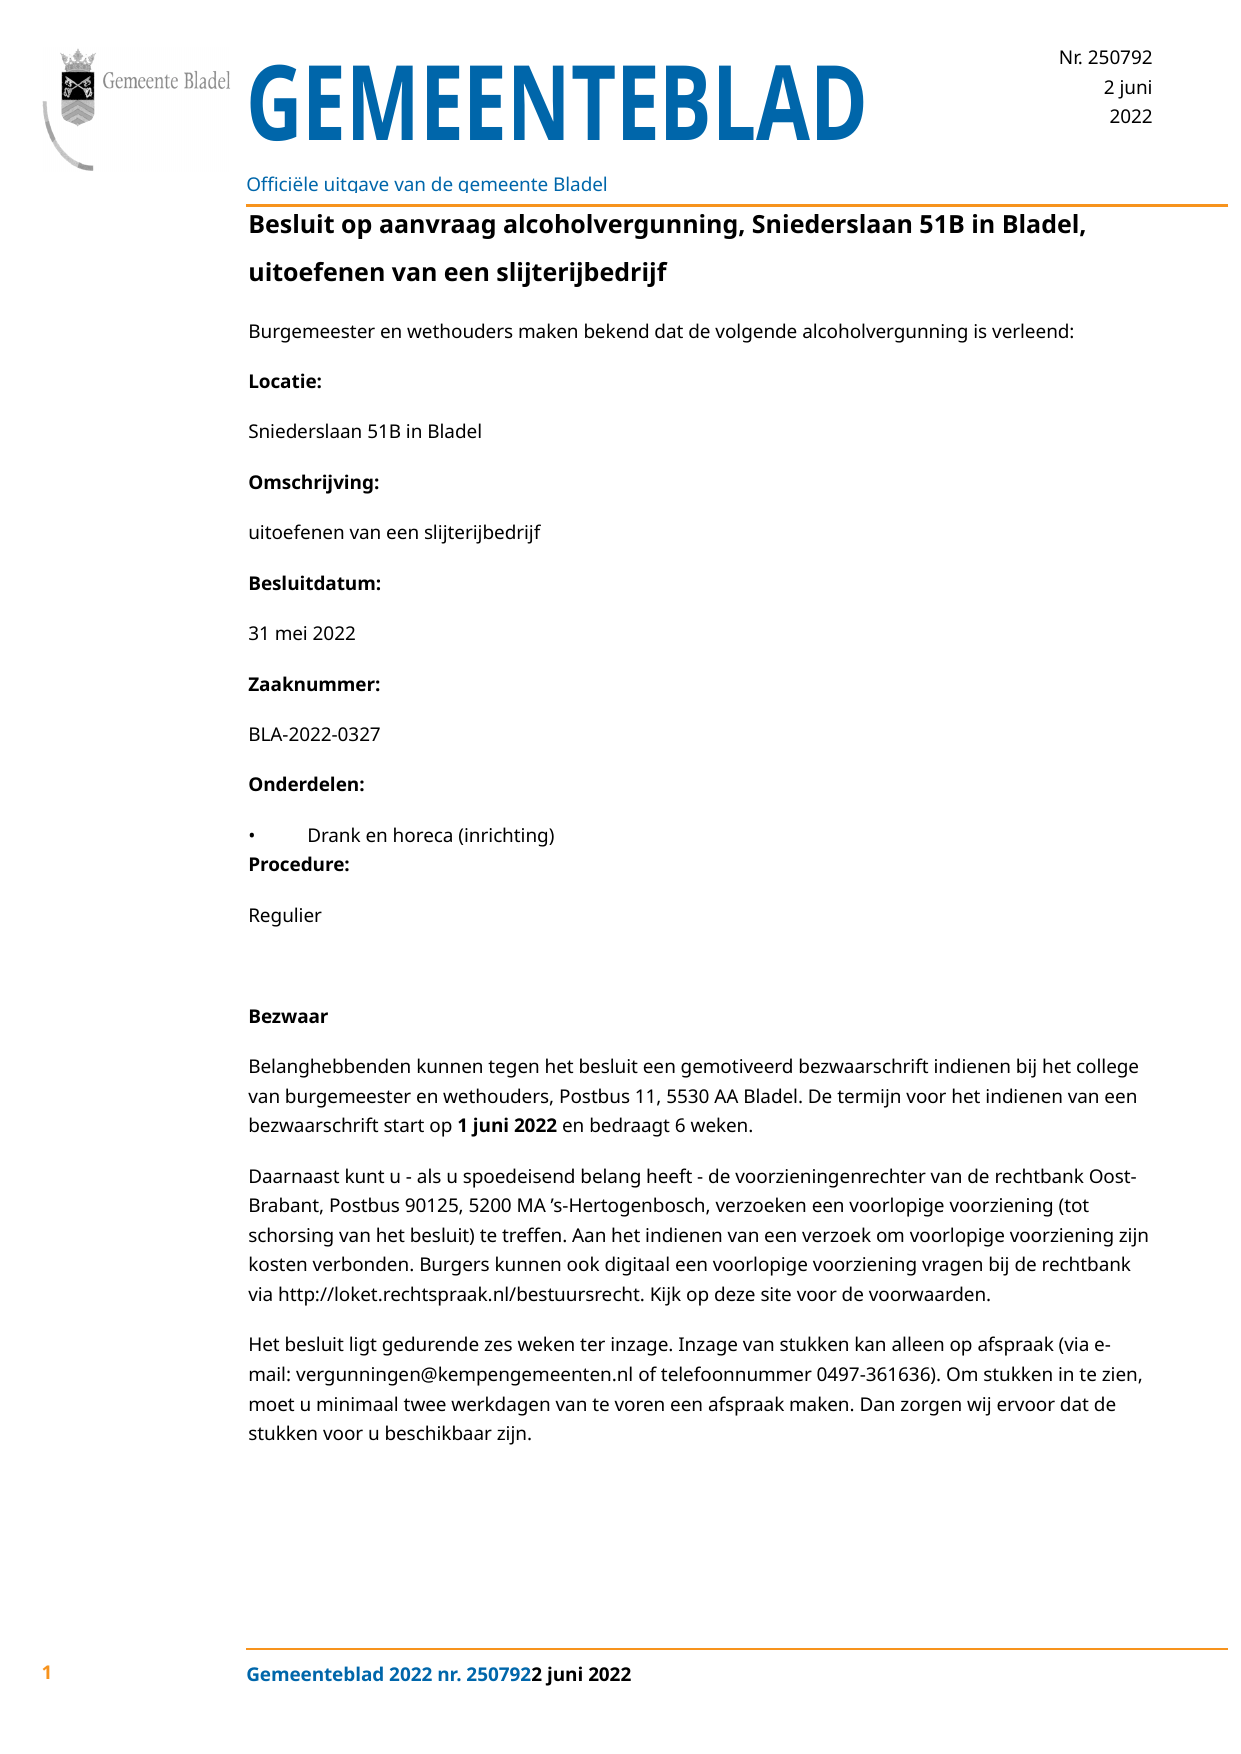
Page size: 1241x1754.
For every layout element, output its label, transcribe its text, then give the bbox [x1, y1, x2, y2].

text Daarnaast kunt u - als u spoedeisend belang heeft - de voorzieningenrechter van de rechtbank Oost-Brabant, Postbus 90125, 5200 MA ’s-Hertogenbosch, verzoeken een voorlopige voorziening (tot schorsing van het besluit) te treffen. Aan het indienen van een verzoek om voorlopige voorziening zijn kosten verbonden. Burgers kunnen ook digitaal een voorlopige voorziening vragen bij de rechtbank via http://loket.rechtspraak.nl/bestuursrecht. Kijk op deze site voor de voorwaarden. [248, 1163, 1152, 1307]
text Het besluit ligt gedurende zes weken ter inzage. Inzage van stukken kan alleen op afspraak (via e-mail: vergunningen@kempengemeenten.nl of telefoonnummer 0497-361636). Om stukken in te zien, moet u minimaal twee werkdagen van te voren een afspraak maken. Dan zorgen wij ervoor dat de stukken voor u beschikbaar zijn. [248, 1332, 1152, 1446]
text Locatie: [248, 368, 1152, 394]
text Onderdelen: [248, 772, 1152, 797]
text Sniederslaan 51B in Bladel [248, 419, 1152, 444]
text Regulier [248, 902, 1152, 928]
text Besluit op aanvraag alcoholvergunning, Sniederslaan 51B in Bladel, uitoefenen van een slijterijbedrijf [248, 207, 1152, 288]
text Burgemeester en wethouders maken bekend dat de volgende alcoholvergunning is verleend: [248, 318, 1152, 344]
text Belanghebbenden kunnen tegen het besluit een gemotiveerd bezwaarschrift indienen bij het college van burgemeester en wethouders, Postbus 11, 5530 AA Bladel. De termijn voor het indienen van een bezwaarschrift start op 1 juni 2022 en bedraagt 6 weken. [248, 1053, 1152, 1138]
text BLA-2022-0327 [248, 721, 1152, 747]
text Omschrijving: [248, 469, 1152, 495]
text Procedure: [248, 852, 1152, 877]
text 31 mei 2022 [248, 620, 1152, 646]
list Drank en horeca (inrichting) [248, 822, 1152, 848]
picture [41, 47, 231, 172]
text Zaaknummer: [248, 671, 1152, 697]
text uitoefenen van een slijterijbedrijf [248, 519, 1152, 545]
text Bezwaar [248, 1003, 1152, 1029]
text Besluitdatum: [248, 570, 1152, 596]
